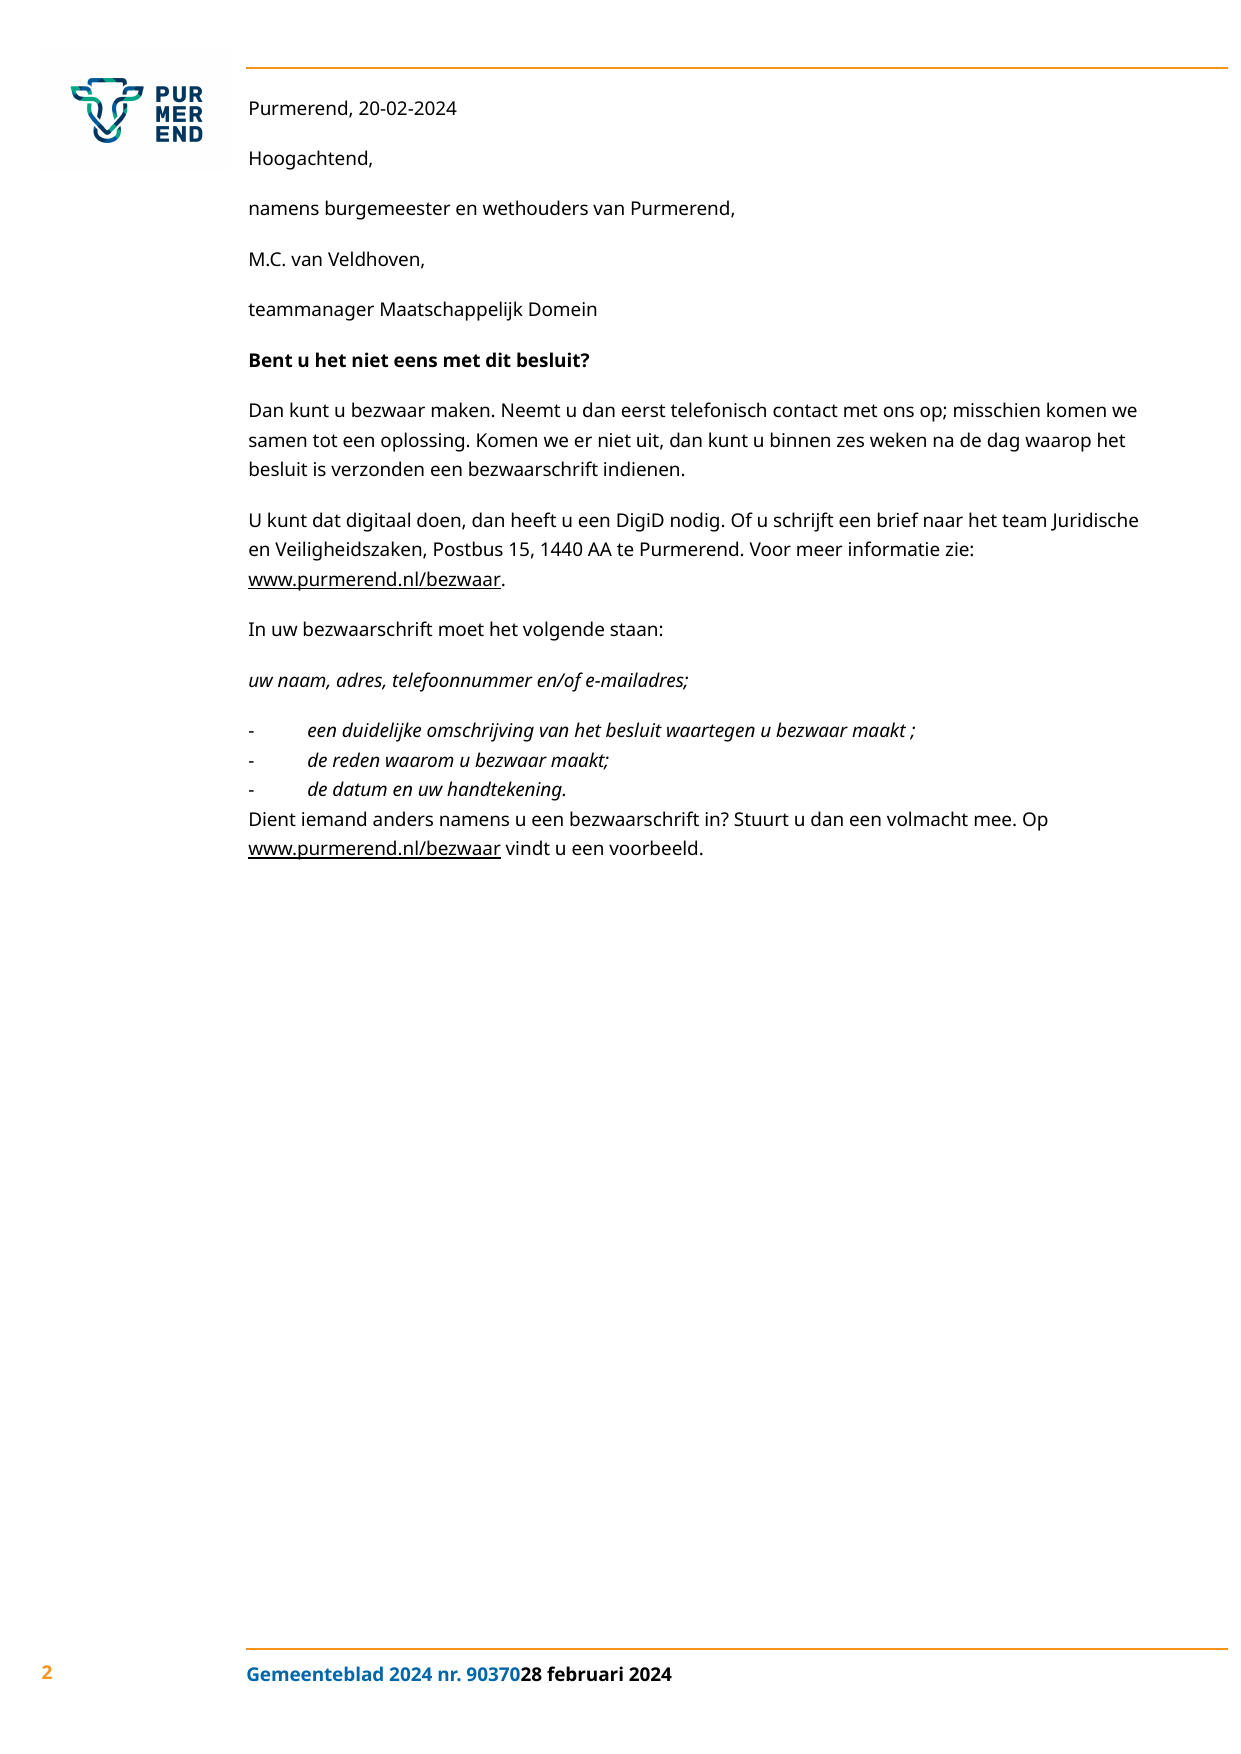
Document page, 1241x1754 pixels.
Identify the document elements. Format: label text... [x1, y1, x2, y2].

text teammanager Maatschappelijk Domein [248, 296, 1152, 322]
picture [41, 47, 231, 172]
text uw naam, adres, telefoonnummer en/of e-mailadres; [248, 667, 1152, 693]
text U kunt dat digitaal doen, dan heeft u een DigiD nodig. Of u schrijft een brief naar het team Juridische en Veiligheidszaken, Postbus 15, 1440 AA te Purmerend. Voor meer informatie zie: www.purmerend.nl/bezwaar. [248, 507, 1152, 592]
list de reden waarom u bezwaar maakt; [248, 747, 1152, 773]
list een duidelijke omschrijving van het besluit waartegen u bezwaar maakt ; [248, 717, 1152, 743]
text Bent u het niet eens met dit besluit? [248, 347, 1152, 373]
text Hoogachtend, [248, 145, 1152, 171]
text In uw bezwaarschrift moet het volgende staan: [248, 616, 1152, 642]
text Dient iemand anders namens u een bezwaarschrift in? Stuurt u dan een volmacht mee. Op www.purmerend.nl/bezwaar vindt u een voorbeeld. [248, 806, 1152, 861]
text Dan kunt u bezwaar maken. Neemt u dan eerst telefonisch contact met ons op; misschien komen we samen tot een oplossing. Komen we er niet uit, dan kunt u binnen zes weken na de dag waarop het besluit is verzonden een bezwaarschrift indienen. [248, 397, 1152, 482]
text Purmerend, 20-02-2024 [248, 95, 1152, 121]
text namens burgemeester en wethouders van Purmerend, [248, 196, 1152, 221]
list de datum en uw handtekening. [248, 776, 1152, 802]
text M.C. van Veldhoven, [248, 246, 1152, 272]
